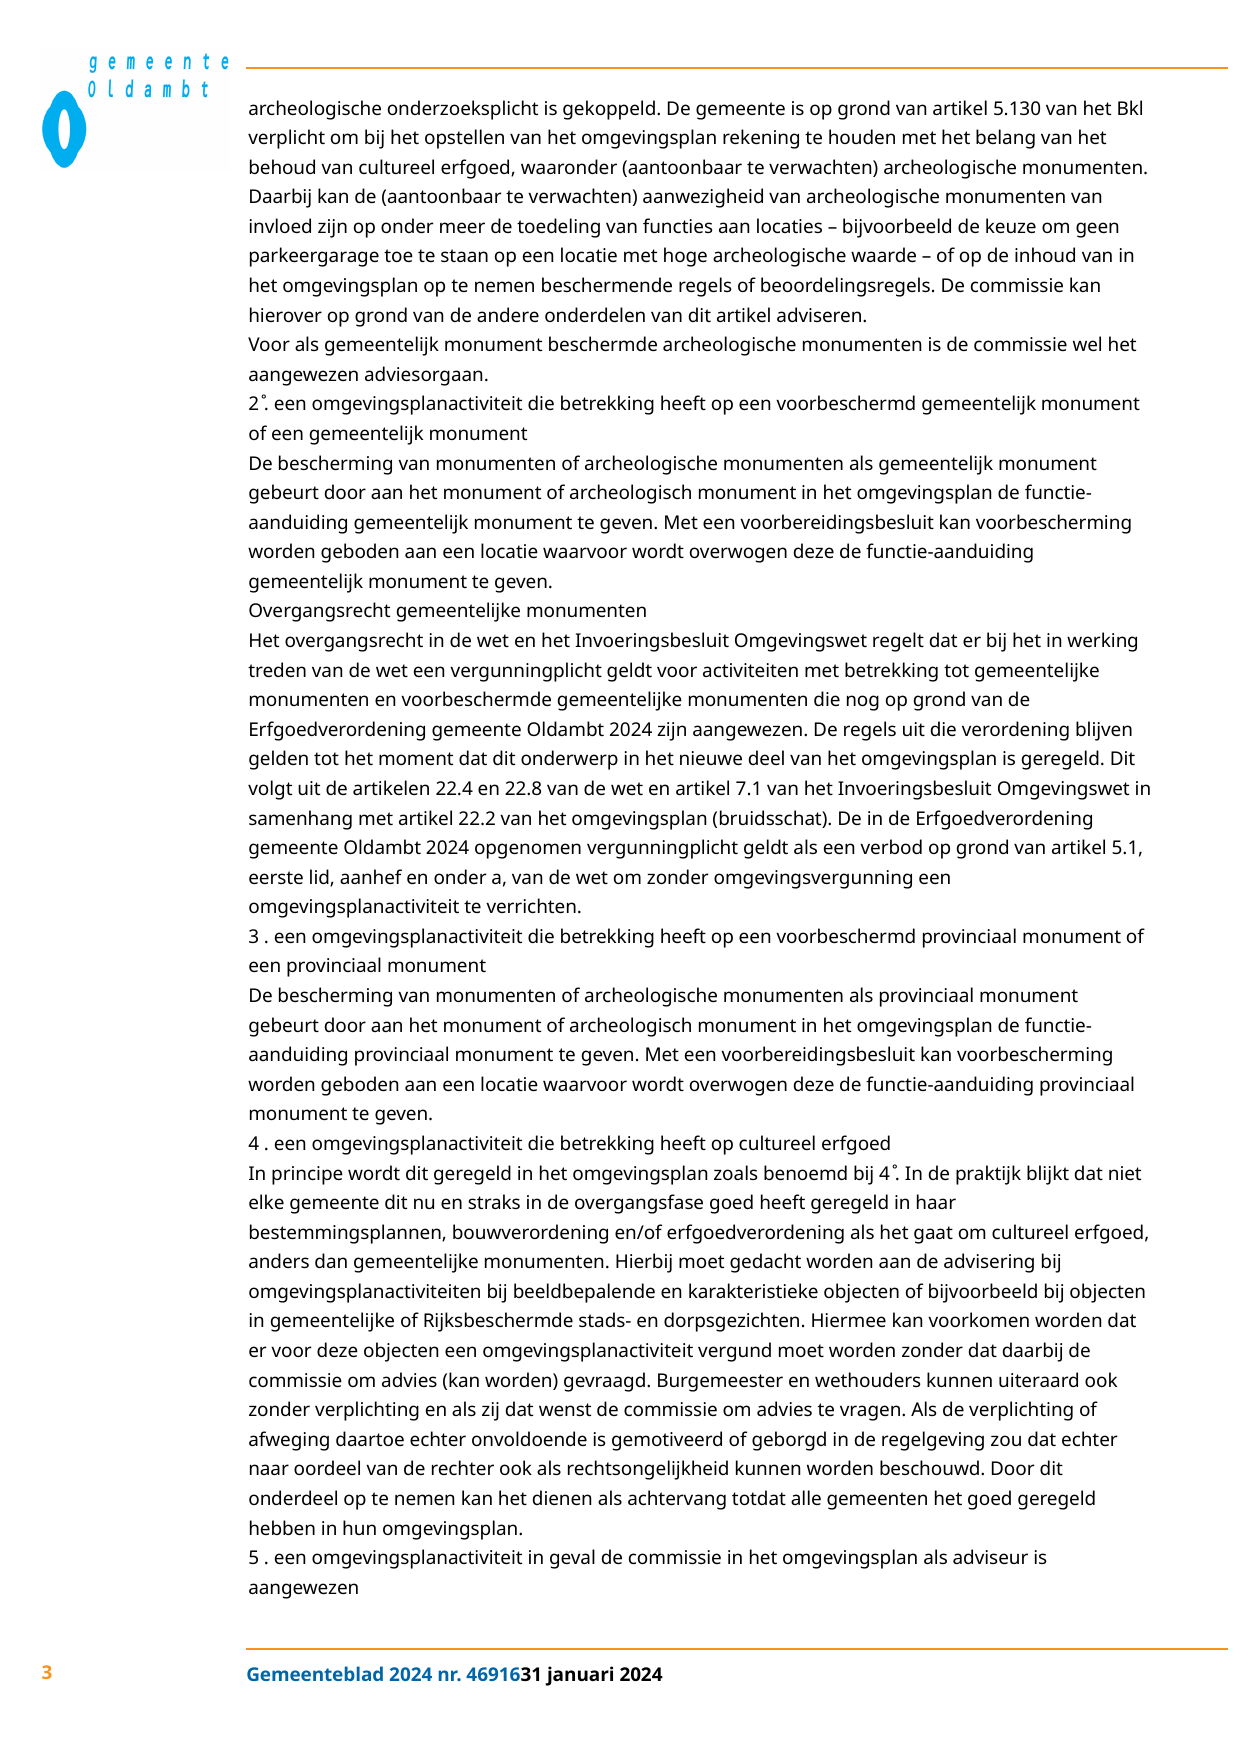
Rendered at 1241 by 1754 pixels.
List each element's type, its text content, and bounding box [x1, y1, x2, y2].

text 3 . een omgevingsplanactiviteit die betrekking heeft op een voorbeschermd provinciaal monument of een provinciaal monument [248, 923, 1152, 978]
picture [41, 47, 231, 172]
text 4 . een omgevingsplanactiviteit die betrekking heeft op cultureel erfgoed [248, 1130, 1152, 1156]
text In principe wordt dit geregeld in het omgevingsplan zoals benoemd bij 4 ̊. In de praktijk blijkt dat niet elke gemeente dit nu en straks in de overgangsfase goed heeft geregeld in haar bestemmingsplannen, bouwverordening en/of erfgoedverordening als het gaat om cultureel erfgoed, anders dan gemeentelijke monumenten. Hierbij moet gedacht worden aan de advisering bij omgevingsplanactiviteiten bij beeldbepalende en karakteristieke objecten of bijvoorbeeld bij objecten in gemeentelijke of Rijksbeschermde stads- en dorpsgezichten. Hiermee kan voorkomen worden dat er voor deze objecten een omgevingsplanactiviteit vergund moet worden zonder dat daarbij de commissie om advies (kan worden) gevraagd. Burgemeester en wethouders kunnen uiteraard ook zonder verplichting en als zij dat wenst de commissie om advies te vragen. Als de verplichting of afweging daartoe echter onvoldoende is gemotiveerd of geborgd in de regelgeving zou dat echter naar oordeel van de rechter ook als rechtsongelijkheid kunnen worden beschouwd. Door dit onderdeel op te nemen kan het dienen als achtervang totdat alle gemeenten het goed geregeld hebben in hun omgevingsplan. [248, 1160, 1152, 1541]
text De bescherming van monumenten of archeologische monumenten als provinciaal monument gebeurt door aan het monument of archeologisch monument in het omgevingsplan de functie-aanduiding provinciaal monument te geven. Met een voorbereidingsbesluit kan voorbescherming worden geboden aan een locatie waarvoor wordt overwogen deze de functie-aanduiding provinciaal monument te geven. [248, 982, 1152, 1126]
text archeologische onderzoeksplicht is gekoppeld. De gemeente is op grond van artikel 5.130 van het Bkl verplicht om bij het opstellen van het omgevingsplan rekening te houden met het belang van het behoud van cultureel erfgoed, waaronder (aantoonbaar te verwachten) archeologische monumenten. Daarbij kan de (aantoonbaar te verwachten) aanwezigheid van archeologische monumenten van invloed zijn op onder meer de toedeling van functies aan locaties – bijvoorbeeld de keuze om geen parkeergarage toe te staan op een locatie met hoge archeologische waarde – of op de inhoud van in het omgevingsplan op te nemen beschermende regels of beoordelingsregels. De commissie kan hierover op grond van de andere onderdelen van dit artikel adviseren. [248, 95, 1152, 328]
text 5 . een omgevingsplanactiviteit in geval de commissie in het omgevingsplan als adviseur is aangewezen [248, 1544, 1152, 1600]
text Het overgangsrecht in de wet en het Invoeringsbesluit Omgevingswet regelt dat er bij het in werking treden van de wet een vergunningplicht geldt voor activiteiten met betrekking tot gemeentelijke monumenten en voorbeschermde gemeentelijke monumenten die nog op grond van de Erfgoedverordening gemeente Oldambt 2024 zijn aangewezen. De regels uit die verordening blijven gelden tot het moment dat dit onderwerp in het nieuwe deel van het omgevingsplan is geregeld. Dit volgt uit de artikelen 22.4 en 22.8 van de wet en artikel 7.1 van het Invoeringsbesluit Omgevingswet in samenhang met artikel 22.2 van het omgevingsplan (bruidsschat). De in de Erfgoedverordening gemeente Oldambt 2024 opgenomen vergunningplicht geldt als een verbod op grond van artikel 5.1, eerste lid, aanhef en onder a, van de wet om zonder omgevingsvergunning een omgevingsplanactiviteit te verrichten. [248, 627, 1152, 919]
text Voor als gemeentelijk monument beschermde archeologische monumenten is de commissie wel het aangewezen adviesorgaan. [248, 331, 1152, 387]
text De bescherming van monumenten of archeologische monumenten als gemeentelijk monument gebeurt door aan het monument of archeologisch monument in het omgevingsplan de functie-aanduiding gemeentelijk monument te geven. Met een voorbereidingsbesluit kan voorbescherming worden geboden aan een locatie waarvoor wordt overwogen deze de functie-aanduiding gemeentelijk monument te geven. [248, 450, 1152, 594]
text Overgangsrecht gemeentelijke monumenten [248, 598, 1152, 623]
text 2 ̊. een omgevingsplanactiviteit die betrekking heeft op een voorbeschermd gemeentelijk monument of een gemeentelijk monument [248, 391, 1152, 446]
